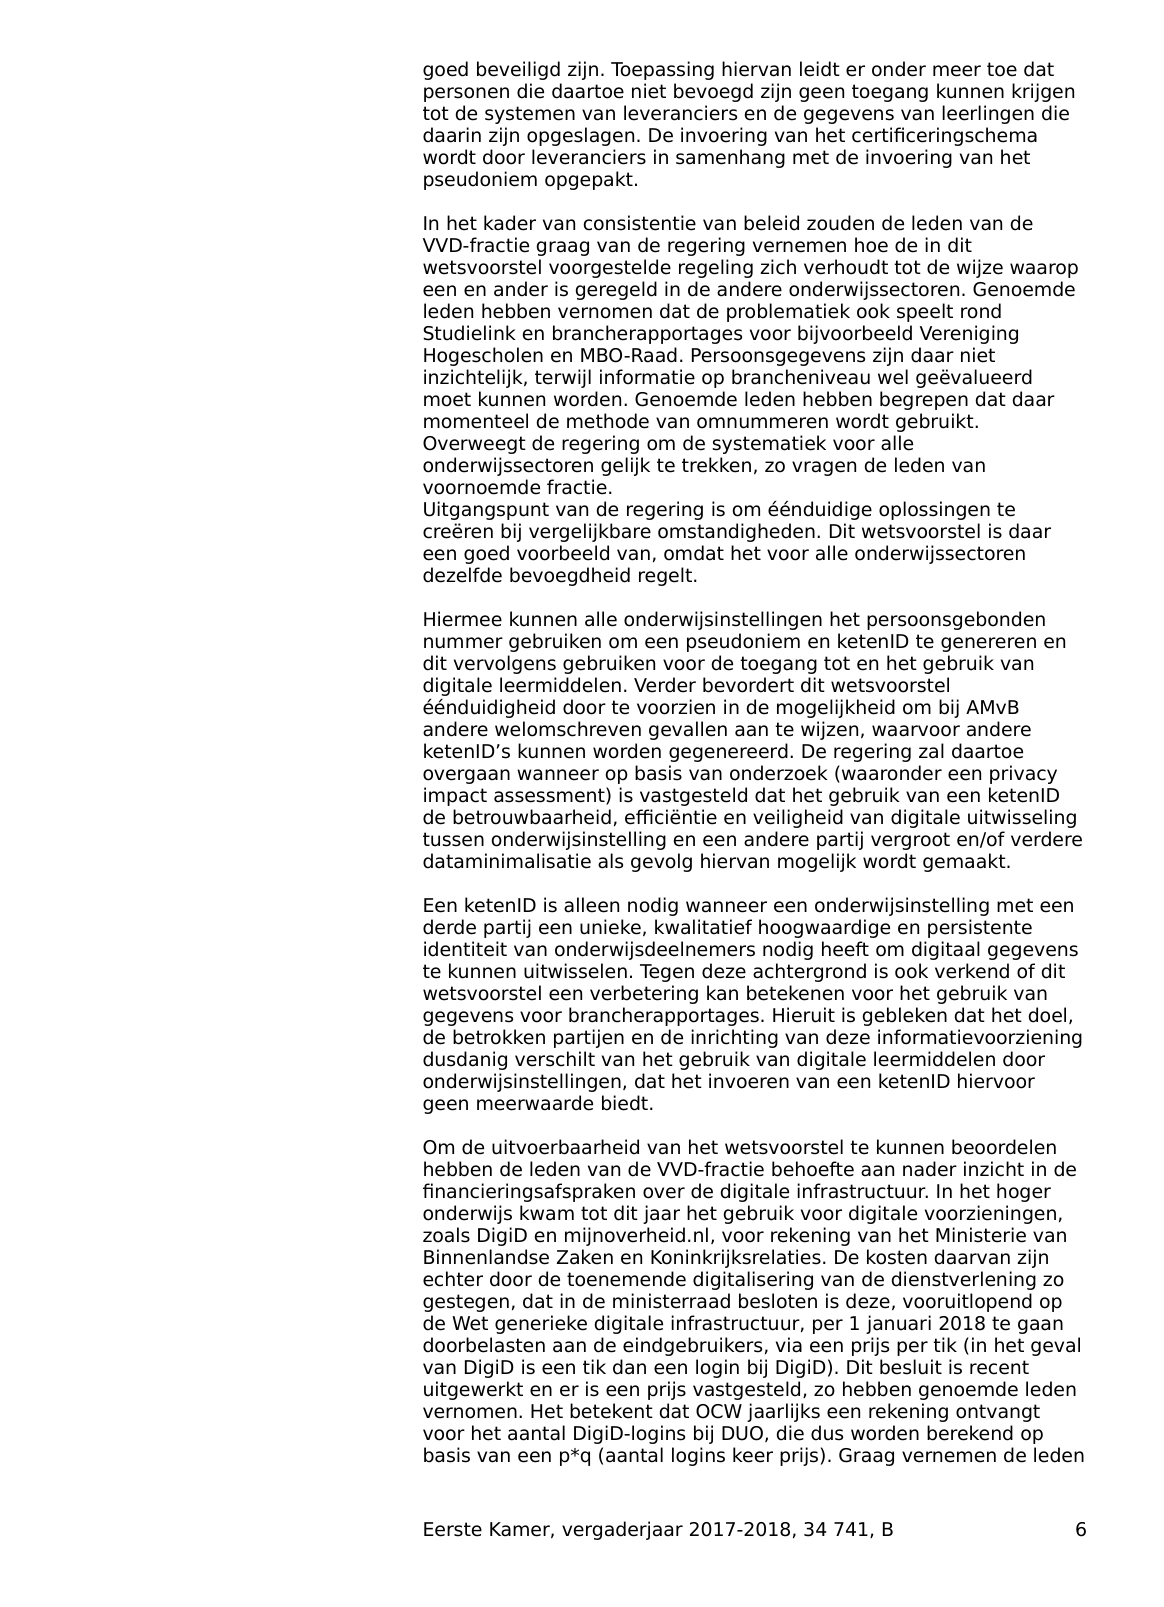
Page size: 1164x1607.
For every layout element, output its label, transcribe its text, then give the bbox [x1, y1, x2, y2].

text Uitgangspunt van de regering is om éénduidige oplossingen te creëren bij vergelijkbare omstandigheden. Dit wetsvoorstel is daar een goed voorbeeld van, omdat het voor alle onderwijssectoren dezelfde bevoegdheid regelt. [422, 499, 1087, 587]
text Om de uitvoerbaarheid van het wetsvoorstel te kunnen beoordelen hebben de leden van de VVD-fractie behoefte aan nader inzicht in de financieringsafspraken over de digitale infrastructuur. In het hoger onderwijs kwam tot dit jaar het gebruik voor digitale voorzieningen, zoals DigiD en mijnoverheid.nl, voor rekening van het Ministerie van Binnenlandse Zaken en Koninkrijksrelaties. De kosten daarvan zijn echter door de toenemende digitalisering van de dienstverlening zo gestegen, dat in de ministerraad besloten is deze, vooruitlopend op de Wet generieke digitale infrastructuur, per 1 januari 2018 te gaan doorbelasten aan de eindgebruikers, via een prijs per tik (in het geval van DigiD is een tik dan een login bij DigiD). Dit besluit is recent uitgewerkt en er is een prijs vastgesteld, zo hebben genoemde leden vernomen. Het betekent dat OCW jaarlijks een rekening ontvangt voor het aantal DigiD-logins bij DUO, die dus worden berekend op basis van een p*q (aantal logins keer prijs). Graag vernemen de leden [422, 1137, 1087, 1467]
text Hiermee kunnen alle onderwijsinstellingen het persoonsgebonden nummer gebruiken om een pseudoniem en ketenID te genereren en dit vervolgens gebruiken voor de toegang tot en het gebruik van digitale leermiddelen. Verder bevordert dit wetsvoorstel éénduidigheid door te voorzien in de mogelijkheid om bij AMvB andere welomschreven gevallen aan te wijzen, waarvoor andere ketenID’s kunnen worden gegenereerd. De regering zal daartoe overgaan wanneer op basis van onderzoek (waaronder een privacy impact assessment) is vastgesteld dat het gebruik van een ketenID de betrouwbaarheid, efficiëntie en veiligheid van digitale uitwisseling tussen onderwijsinstelling en een andere partij vergroot en/of verdere dataminimalisatie als gevolg hiervan mogelijk wordt gemaakt. [422, 609, 1087, 873]
text goed beveiligd zijn. Toepassing hiervan leidt er onder meer toe dat personen die daartoe niet bevoegd zijn geen toegang kunnen krijgen tot de systemen van leveranciers en de gegevens van leerlingen die daarin zijn opgeslagen. De invoering van het certificeringschema wordt door leveranciers in samenhang met de invoering van het pseudoniem opgepakt. [422, 59, 1087, 191]
text In het kader van consistentie van beleid zouden de leden van de VVD-fractie graag van de regering vernemen hoe de in dit wetsvoorstel voorgestelde regeling zich verhoudt tot de wijze waarop een en ander is geregeld in de andere onderwijssectoren. Genoemde leden hebben vernomen dat de problematiek ook speelt rond Studielink en brancherapportages voor bijvoorbeeld Vereniging Hogescholen en MBO-Raad. Persoonsgegevens zijn daar niet inzichtelijk, terwijl informatie op brancheniveau wel geëvalueerd moet kunnen worden. Genoemde leden hebben begrepen dat daar momenteel de methode van omnummeren wordt gebruikt. Overweegt de regering om de systematiek voor alle onderwijssectoren gelijk te trekken, zo vragen de leden van voornoemde fractie. [422, 213, 1087, 499]
text Een ketenID is alleen nodig wanneer een onderwijsinstelling met een derde partij een unieke, kwalitatief hoogwaardige en persistente identiteit van onderwijsdeelnemers nodig heeft om digitaal gegevens te kunnen uitwisselen. Tegen deze achtergrond is ook verkend of dit wetsvoorstel een verbetering kan betekenen voor het gebruik van gegevens voor brancherapportages. Hieruit is gebleken dat het doel, de betrokken partijen en de inrichting van deze informatievoorziening dusdanig verschilt van het gebruik van digitale leermiddelen door onderwijsinstellingen, dat het invoeren van een ketenID hiervoor geen meerwaarde biedt. [422, 895, 1087, 1115]
